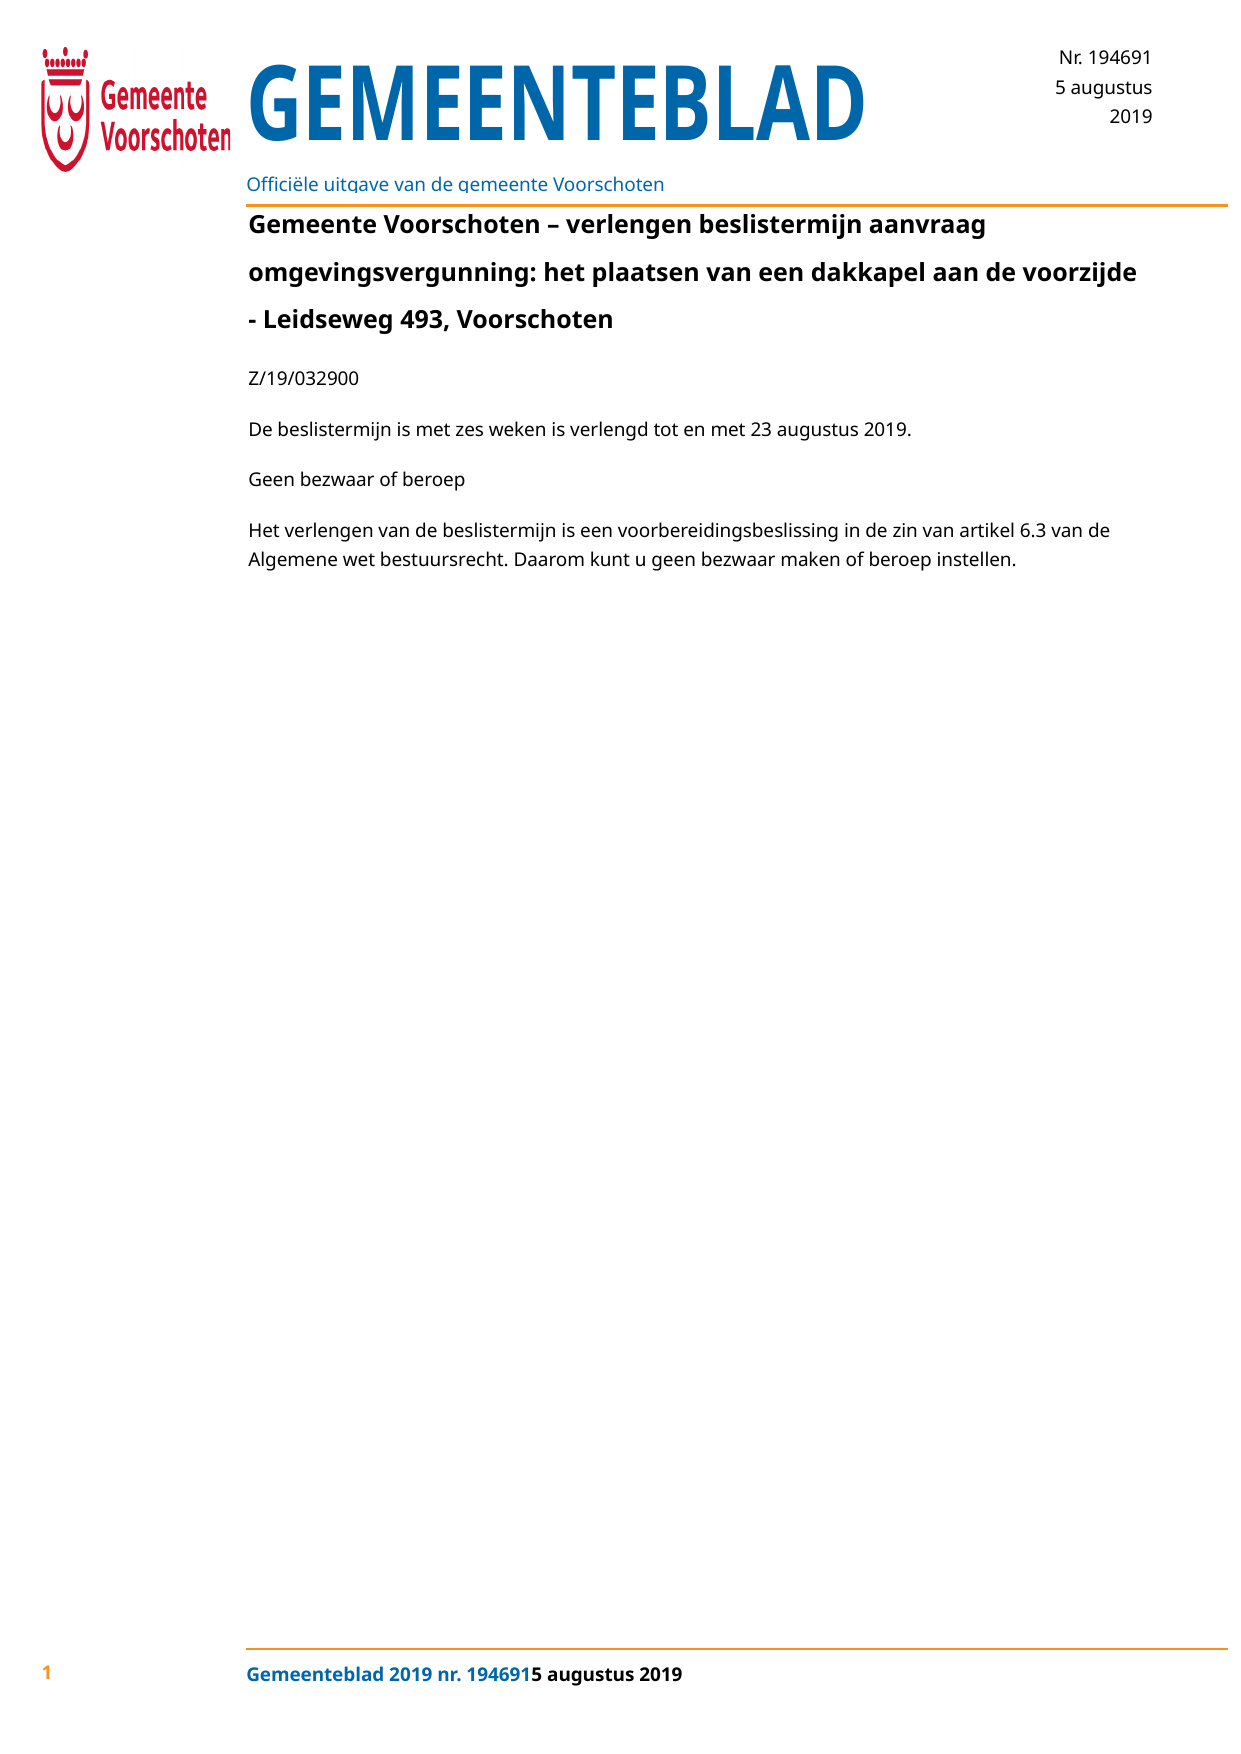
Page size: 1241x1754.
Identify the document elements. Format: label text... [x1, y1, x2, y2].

text De beslistermijn is met zes weken is verlengd tot en met 23 augustus 2019. [248, 416, 1152, 442]
text Geen bezwaar of beroep [248, 466, 1152, 492]
text Z/19/032900 [248, 366, 1152, 391]
text Het verlengen van de beslistermijn is een voorbereidingsbeslissing in de zin van artikel 6.3 van de Algemene wet bestuursrecht. Daarom kunt u geen bezwaar maken of beroep instellen. [248, 517, 1152, 572]
text Gemeente Voorschoten – verlengen beslistermijn aanvraag omgevingsvergunning: het plaatsen van een dakkapel aan de voorzijde - Leidseweg 493, Voorschoten [248, 207, 1152, 336]
picture [41, 47, 231, 172]
